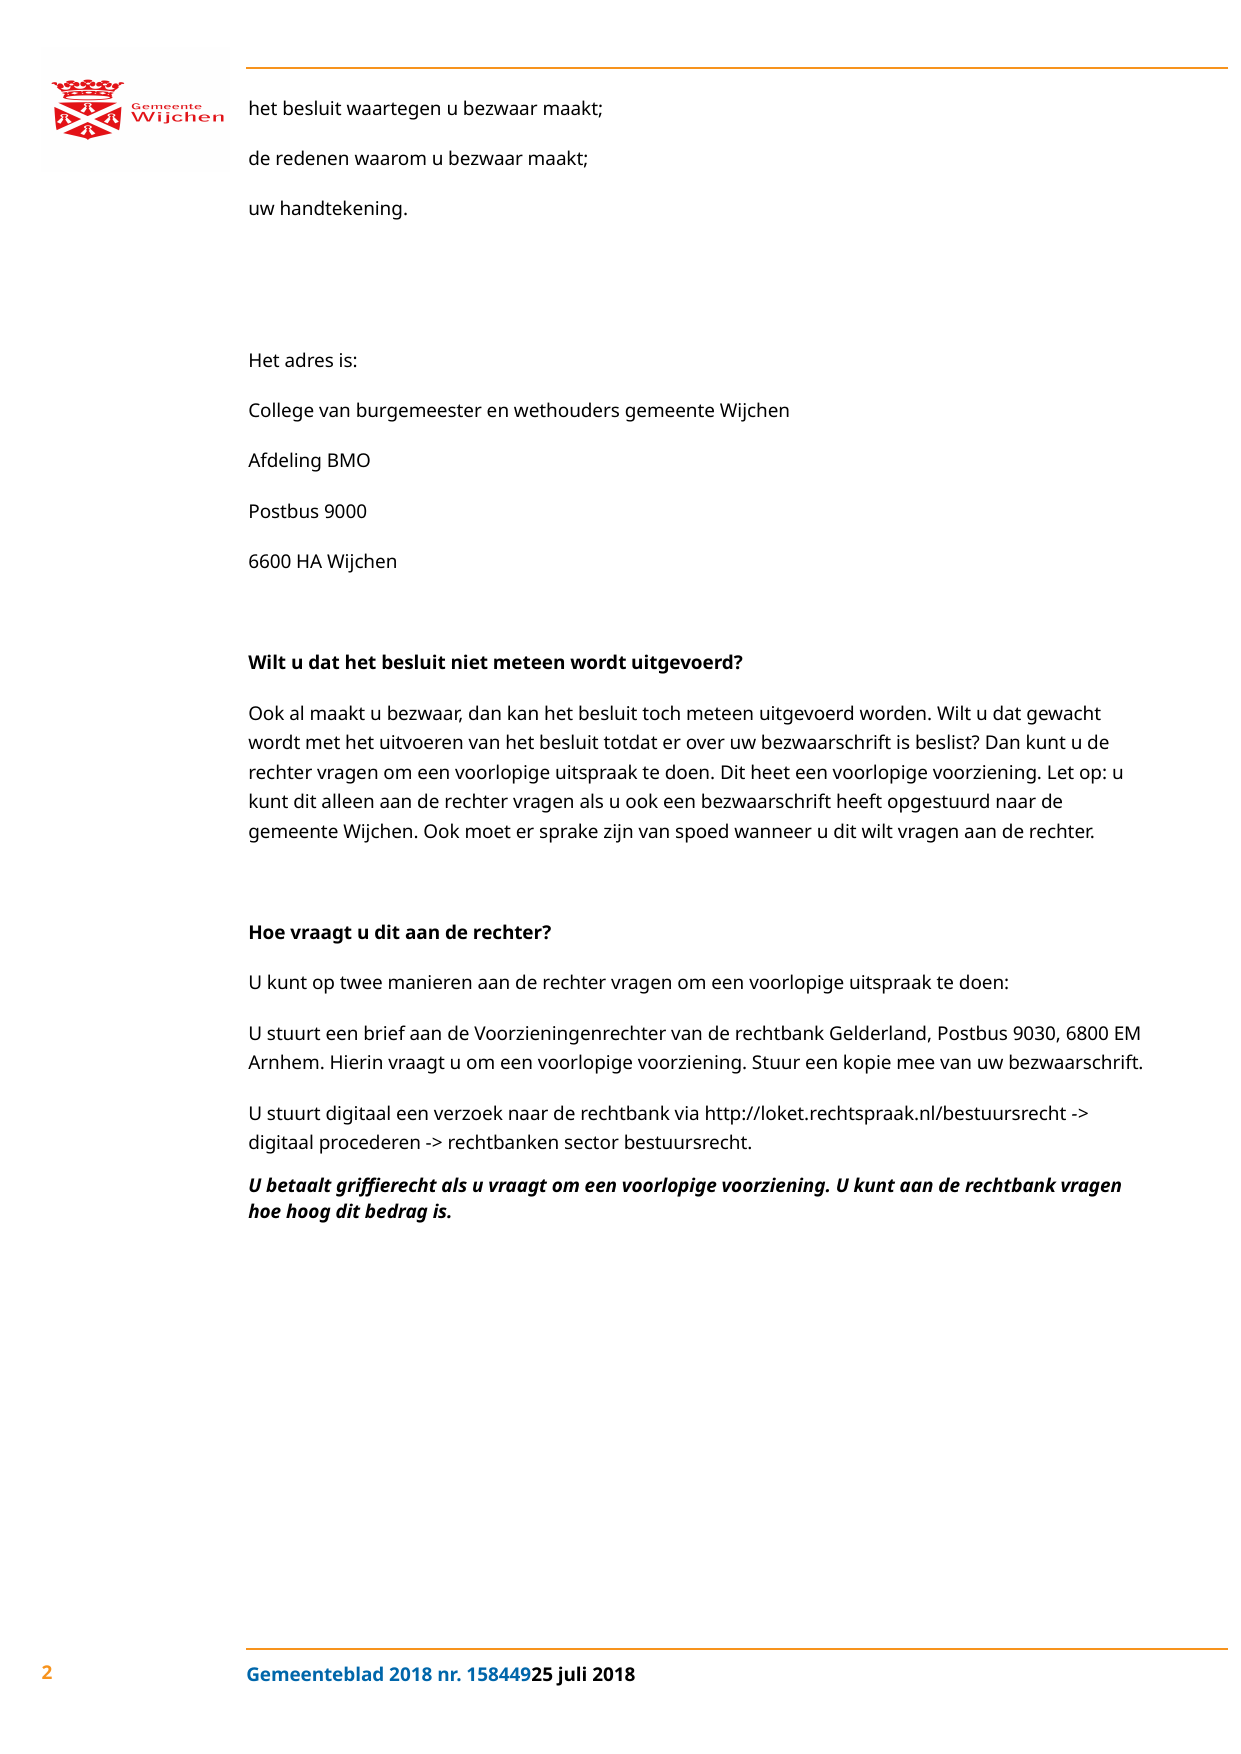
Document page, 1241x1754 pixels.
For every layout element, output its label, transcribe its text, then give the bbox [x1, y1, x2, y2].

text Afdeling BMO [248, 448, 1152, 473]
text U betaalt griffierecht als u vraagt om een voorlopige voorziening. U kunt aan de rechtbank vragen hoe hoog dit bedrag is. [248, 1172, 1152, 1224]
text U kunt op twee manieren aan de rechter vragen om een voorlopige uitspraak te doen: [248, 969, 1152, 995]
text Wilt u dat het besluit niet meteen wordt uitgevoerd? [248, 649, 1152, 675]
picture [41, 47, 231, 172]
text Het adres is: [248, 347, 1152, 373]
text Postbus 9000 [248, 498, 1152, 524]
text Hoe vraagt u dit aan de rechter? [248, 919, 1152, 945]
text Ook al maakt u bezwaar, dan kan het besluit toch meteen uitgevoerd worden. Wilt u dat gewacht wordt met het uitvoeren van het besluit totdat er over uw bezwaarschrift is beslist? Dan kunt u de rechter vragen om een voorlopige uitspraak te doen. Dit heet een voorlopige voorziening. Let op: u kunt dit alleen aan de rechter vragen als u ook een bezwaarschrift heeft opgestuurd naar de gemeente Wijchen. Ook moet er sprake zijn van spoed wanneer u dit wilt vragen aan de rechter. [248, 700, 1152, 844]
text de redenen waarom u bezwaar maakt; [248, 145, 1152, 171]
text uw handtekening. [248, 196, 1152, 221]
text U stuurt een brief aan de Voorzieningenrechter van de rechtbank Gelderland, Postbus 9030, 6800 EM Arnhem. Hierin vraagt u om een voorlopige voorziening. Stuur een kopie mee van uw bezwaarschrift. [248, 1020, 1152, 1075]
text U stuurt digitaal een verzoek naar de rechtbank via http://loket.rechtspraak.nl/bestuursrecht -> digitaal procederen -> rechtbanken sector bestuursrecht. [248, 1100, 1152, 1155]
text 6600 HA Wijchen [248, 548, 1152, 574]
text College van burgemeester en wethouders gemeente Wijchen [248, 397, 1152, 423]
text het besluit waartegen u bezwaar maakt; [248, 95, 1152, 121]
